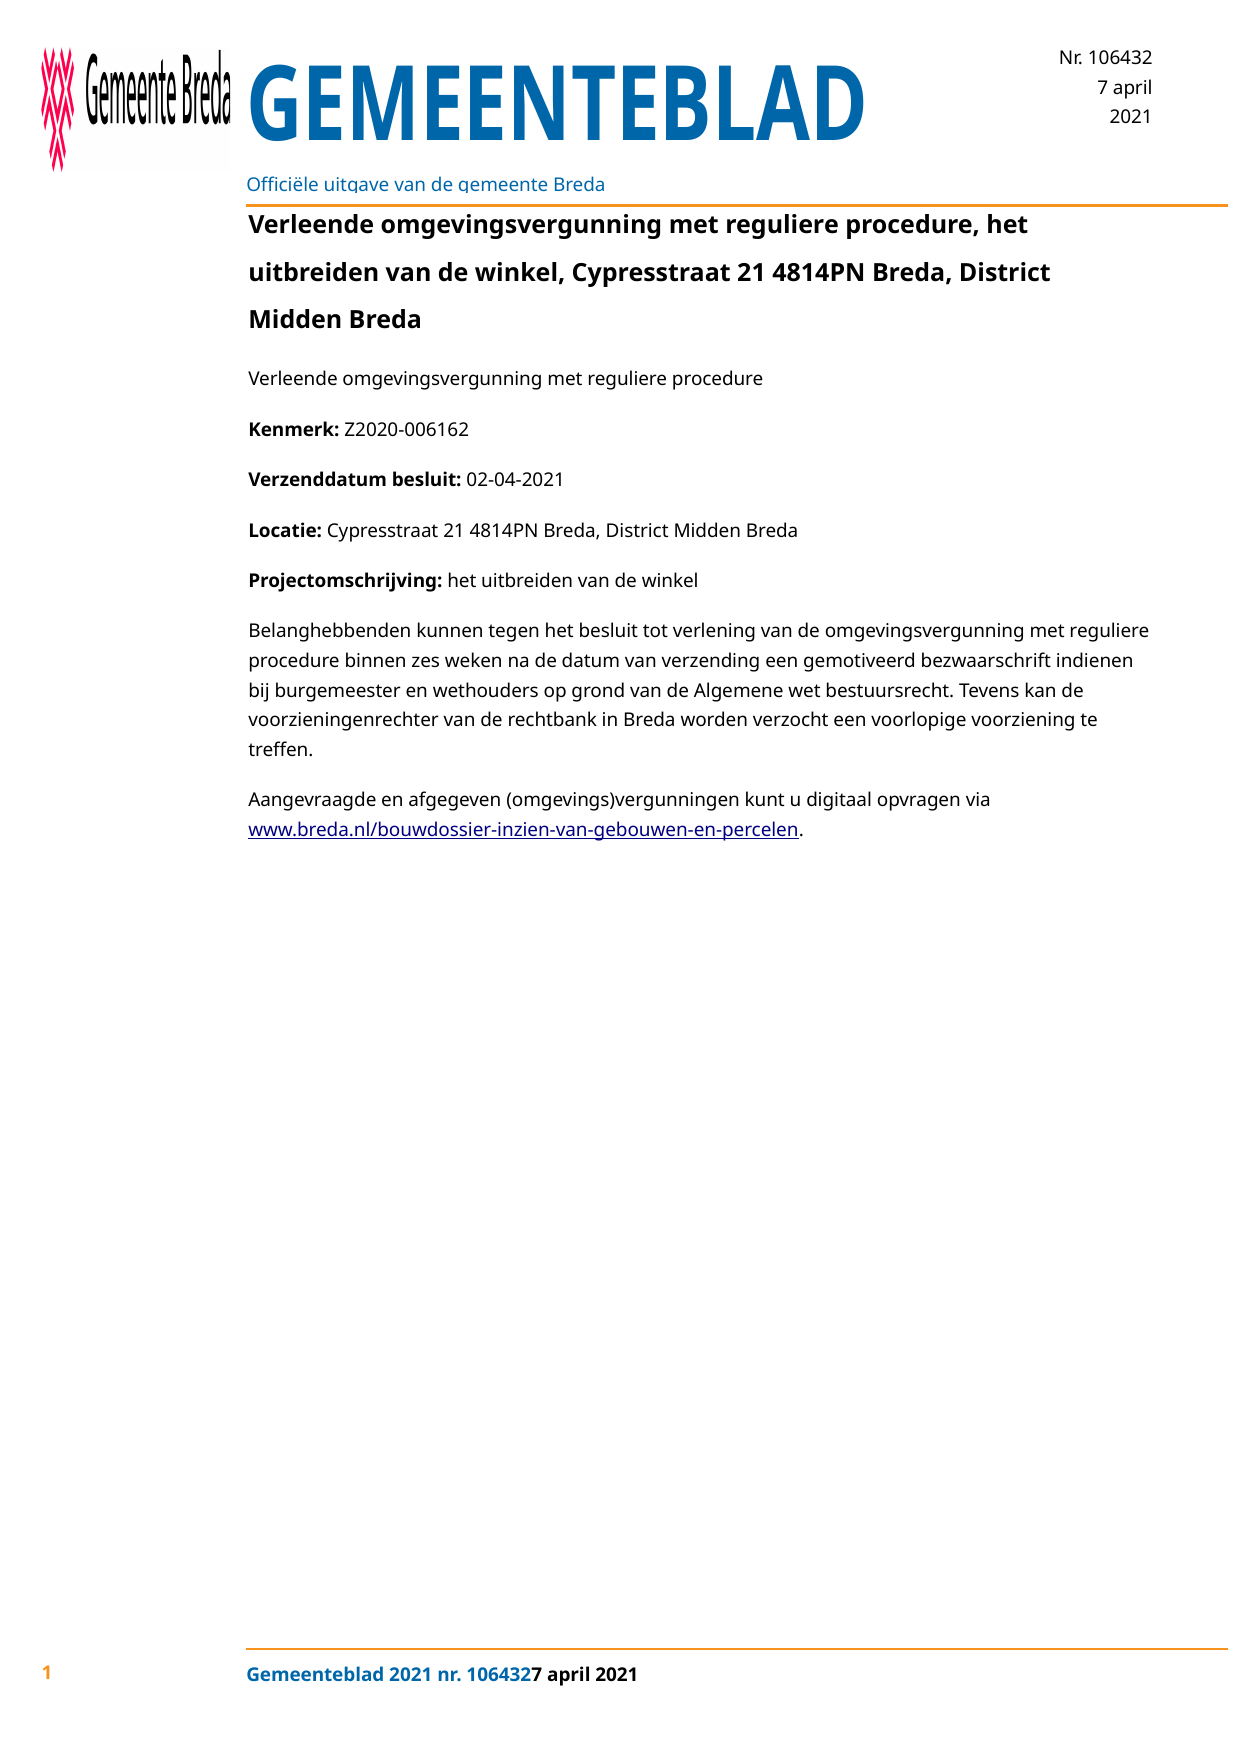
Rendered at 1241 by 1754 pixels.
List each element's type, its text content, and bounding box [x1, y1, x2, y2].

text Verleende omgevingsvergunning met reguliere procedure [248, 366, 1152, 391]
picture [41, 47, 231, 172]
text Belanghebbenden kunnen tegen het besluit tot verlening van de omgevingsvergunning met reguliere procedure binnen zes weken na de datum van verzending een gemotiveerd bezwaarschrift indienen bij burgemeester en wethouders op grond van de Algemene wet bestuursrecht. Tevens kan de voorzieningenrechter van de rechtbank in Breda worden verzocht een voorlopige voorziening te treffen. [248, 618, 1152, 762]
text Aangevraagde en afgegeven (omgevings)vergunningen kunt u digitaal opvragen via www.breda.nl/bouwdossier-inzien-van-gebouwen-en-percelen. [248, 786, 1152, 842]
text Projectomschrijving: het uitbreiden van de winkel [248, 567, 1152, 593]
text Kenmerk: Z2020-006162 [248, 416, 1152, 442]
text Verzenddatum besluit: 02-04-2021 [248, 466, 1152, 492]
text Locatie: Cypresstraat 21 4814PN Breda, District Midden Breda [248, 517, 1152, 542]
text Verleende omgevingsvergunning met reguliere procedure, het uitbreiden van de winkel, Cypresstraat 21 4814PN Breda, District Midden Breda [248, 207, 1152, 336]
